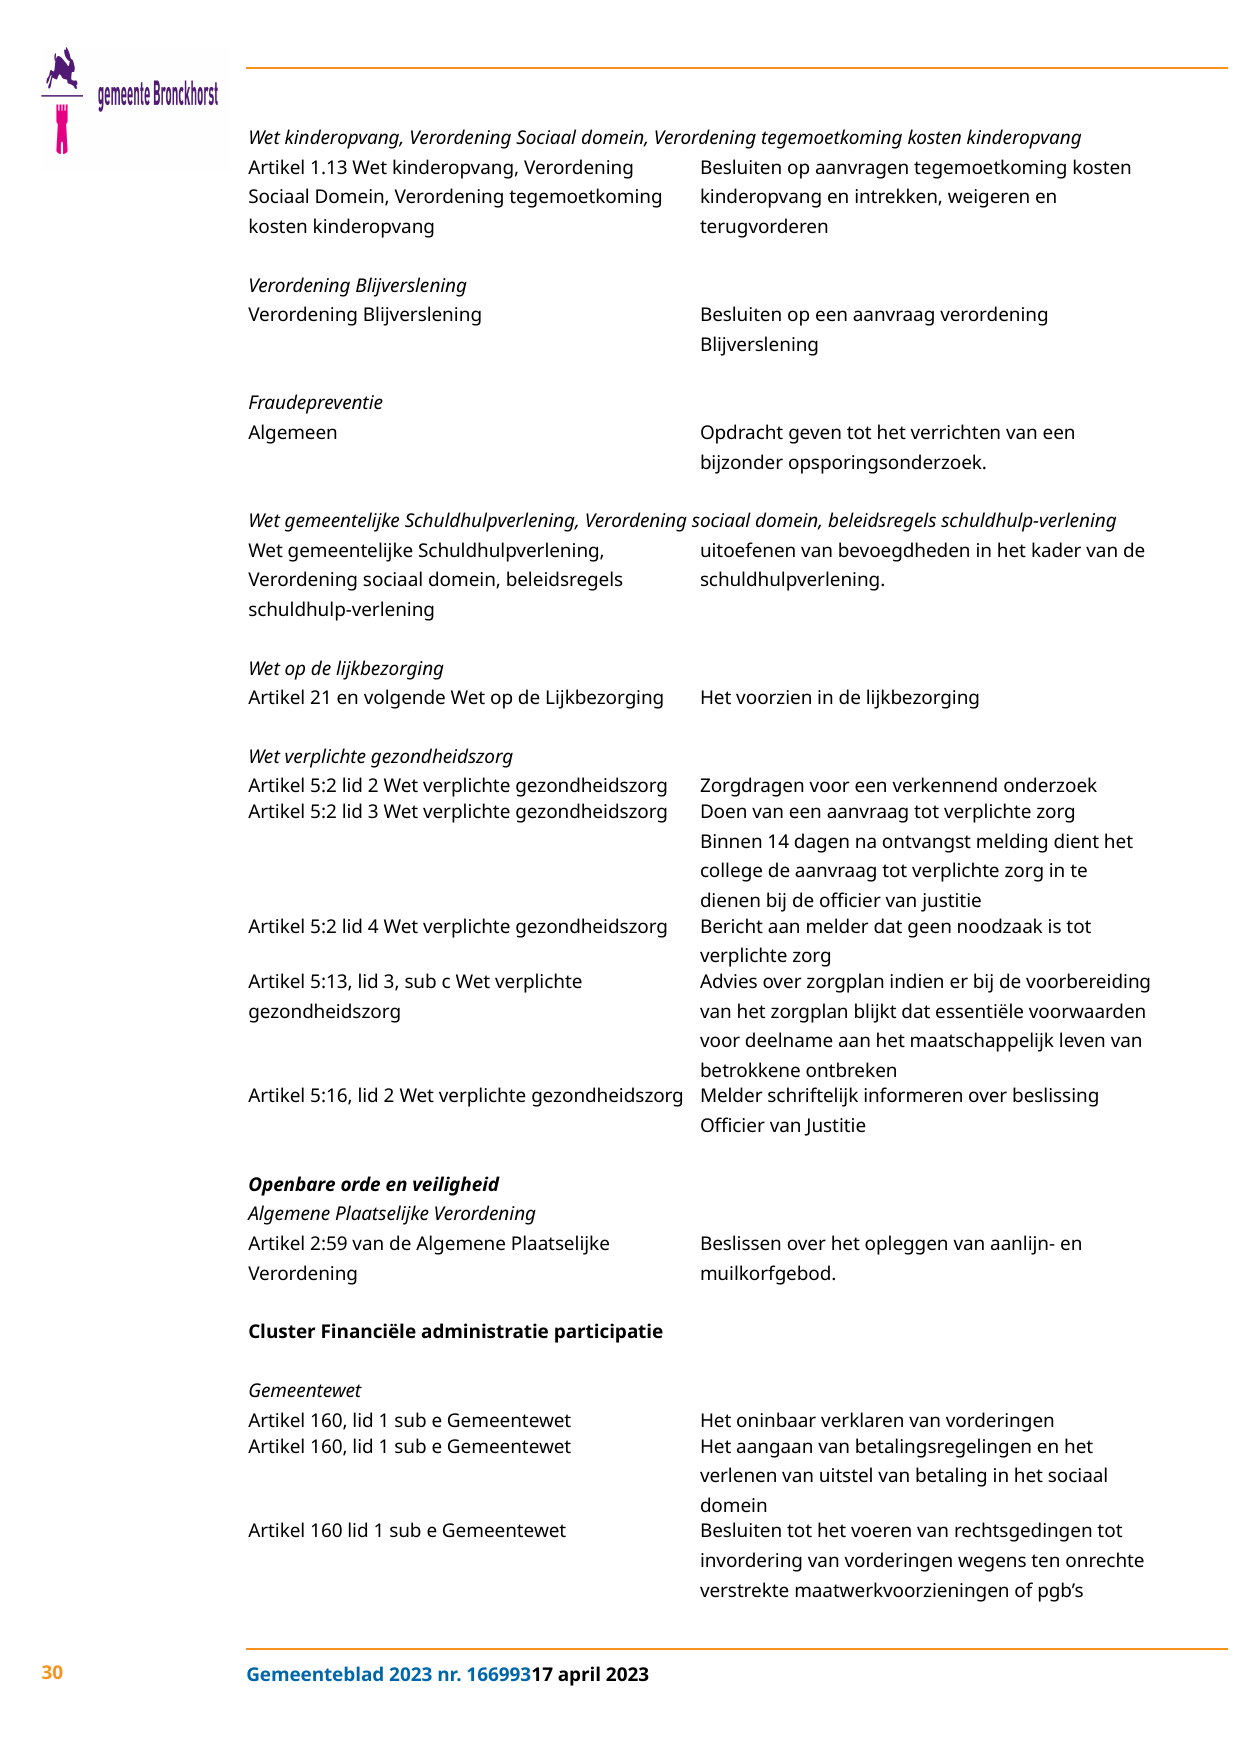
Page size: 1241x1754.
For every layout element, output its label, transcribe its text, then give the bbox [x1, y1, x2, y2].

table_header Algemeen [248, 419, 700, 474]
text Wet verplichte gezondheidszorg [248, 743, 1152, 769]
table_cell Artikel 160 lid 1 sub e Gemeentewet [248, 1518, 700, 1603]
table_cell Melder schriftelijk informeren over beslissing Officier van Justitie [700, 1083, 1152, 1138]
text Algemene Plaatselijke Verordening [248, 1200, 1152, 1226]
table_cell Het aangaan van betalingsregelingen en het verlenen van uitstel van betaling in het sociaal domein [700, 1433, 1152, 1518]
table_header uitoefenen van bevoegdheden in het kader van de schuldhulpverlening. [700, 537, 1152, 622]
table_header Beslissen over het opleggen van aanlijn- en muilkorfgebod. [700, 1230, 1152, 1285]
table_header Wet gemeentelijke Schuldhulpverlening, Verordening sociaal domein, beleidsregels schuldhulp-verlening [248, 537, 700, 622]
table_header Artikel 2:59 van de Algemene Plaatselijke Verordening [248, 1230, 700, 1285]
table_header Het oninbaar verklaren van vorderingen [700, 1407, 1152, 1433]
table_cell Besluiten tot het voeren van rechtsgedingen tot invordering van vorderingen wegens ten onrechte verstrekte maatwerkvoorzieningen of pgb’s [700, 1518, 1152, 1603]
table_header Besluiten op een aanvraag verordening Blijverslening [700, 301, 1152, 357]
text Wet gemeentelijke Schuldhulpverlening, Verordening sociaal domein, beleidsregels schuldhulp-verlening [248, 507, 1152, 533]
table_cell Artikel 5:2 lid 4 Wet verplichte gezondheidszorg [248, 913, 700, 968]
table_header Artikel 21 en volgende Wet op de Lijkbezorging [248, 685, 700, 710]
table_header Verordening Blijverslening [248, 301, 700, 357]
table_cell Artikel 160, lid 1 sub e Gemeentewet [248, 1433, 700, 1518]
text Openbare orde en veiligheid [248, 1171, 1152, 1197]
table_header Artikel 1.13 Wet kinderopvang, Verordening Sociaal Domein, Verordening tegemoetkoming kosten kinderopvang [248, 154, 700, 239]
text Wet op de lijkbezorging [248, 655, 1152, 681]
table_cell Doen van een aanvraag tot verplichte zorg Binnen 14 dagen na ontvangst melding dient het college de aanvraag tot verplichte zorg in te dienen bij de officier van justitie [700, 799, 1152, 913]
table_header Zorgdragen voor een verkennend onderzoek [700, 773, 1152, 798]
table_header Opdracht geven tot het verrichten van een bijzonder opsporingsonderzoek. [700, 419, 1152, 474]
table_header Artikel 5:2 lid 2 Wet verplichte gezondheidszorg [248, 773, 700, 798]
text Wet kinderopvang, Verordening Sociaal domein, Verordening tegemoetkoming kosten kinderopvang [248, 124, 1152, 150]
table_header Artikel 160, lid 1 sub e Gemeentewet [248, 1407, 700, 1433]
table_header Het voorzien in de lijkbezorging [700, 685, 1152, 710]
table_cell Artikel 5:16, lid 2 Wet verplichte gezondheidszorg [248, 1083, 700, 1138]
text Verordening Blijverslening [248, 272, 1152, 297]
text Gemeentewet [248, 1377, 1152, 1403]
table_header Besluiten op aanvragen tegemoetkoming kosten kinderopvang en intrekken, weigeren en terugvorderen [700, 154, 1152, 239]
picture [41, 47, 231, 172]
text Fraudepreventie [248, 389, 1152, 415]
text Cluster Financiële administratie participatie [248, 1318, 1152, 1344]
table_cell Advies over zorgplan indien er bij de voorbereiding van het zorgplan blijkt dat essentiële voorwaarden voor deelname aan het maatschappelijk leven van betrokkene ontbreken [700, 968, 1152, 1083]
table_cell Bericht aan melder dat geen noodzaak is tot verplichte zorg [700, 913, 1152, 968]
table_cell Artikel 5:2 lid 3 Wet verplichte gezondheidszorg [248, 799, 700, 913]
table_cell Artikel 5:13, lid 3, sub c Wet verplichte gezondheidszorg [248, 968, 700, 1083]
